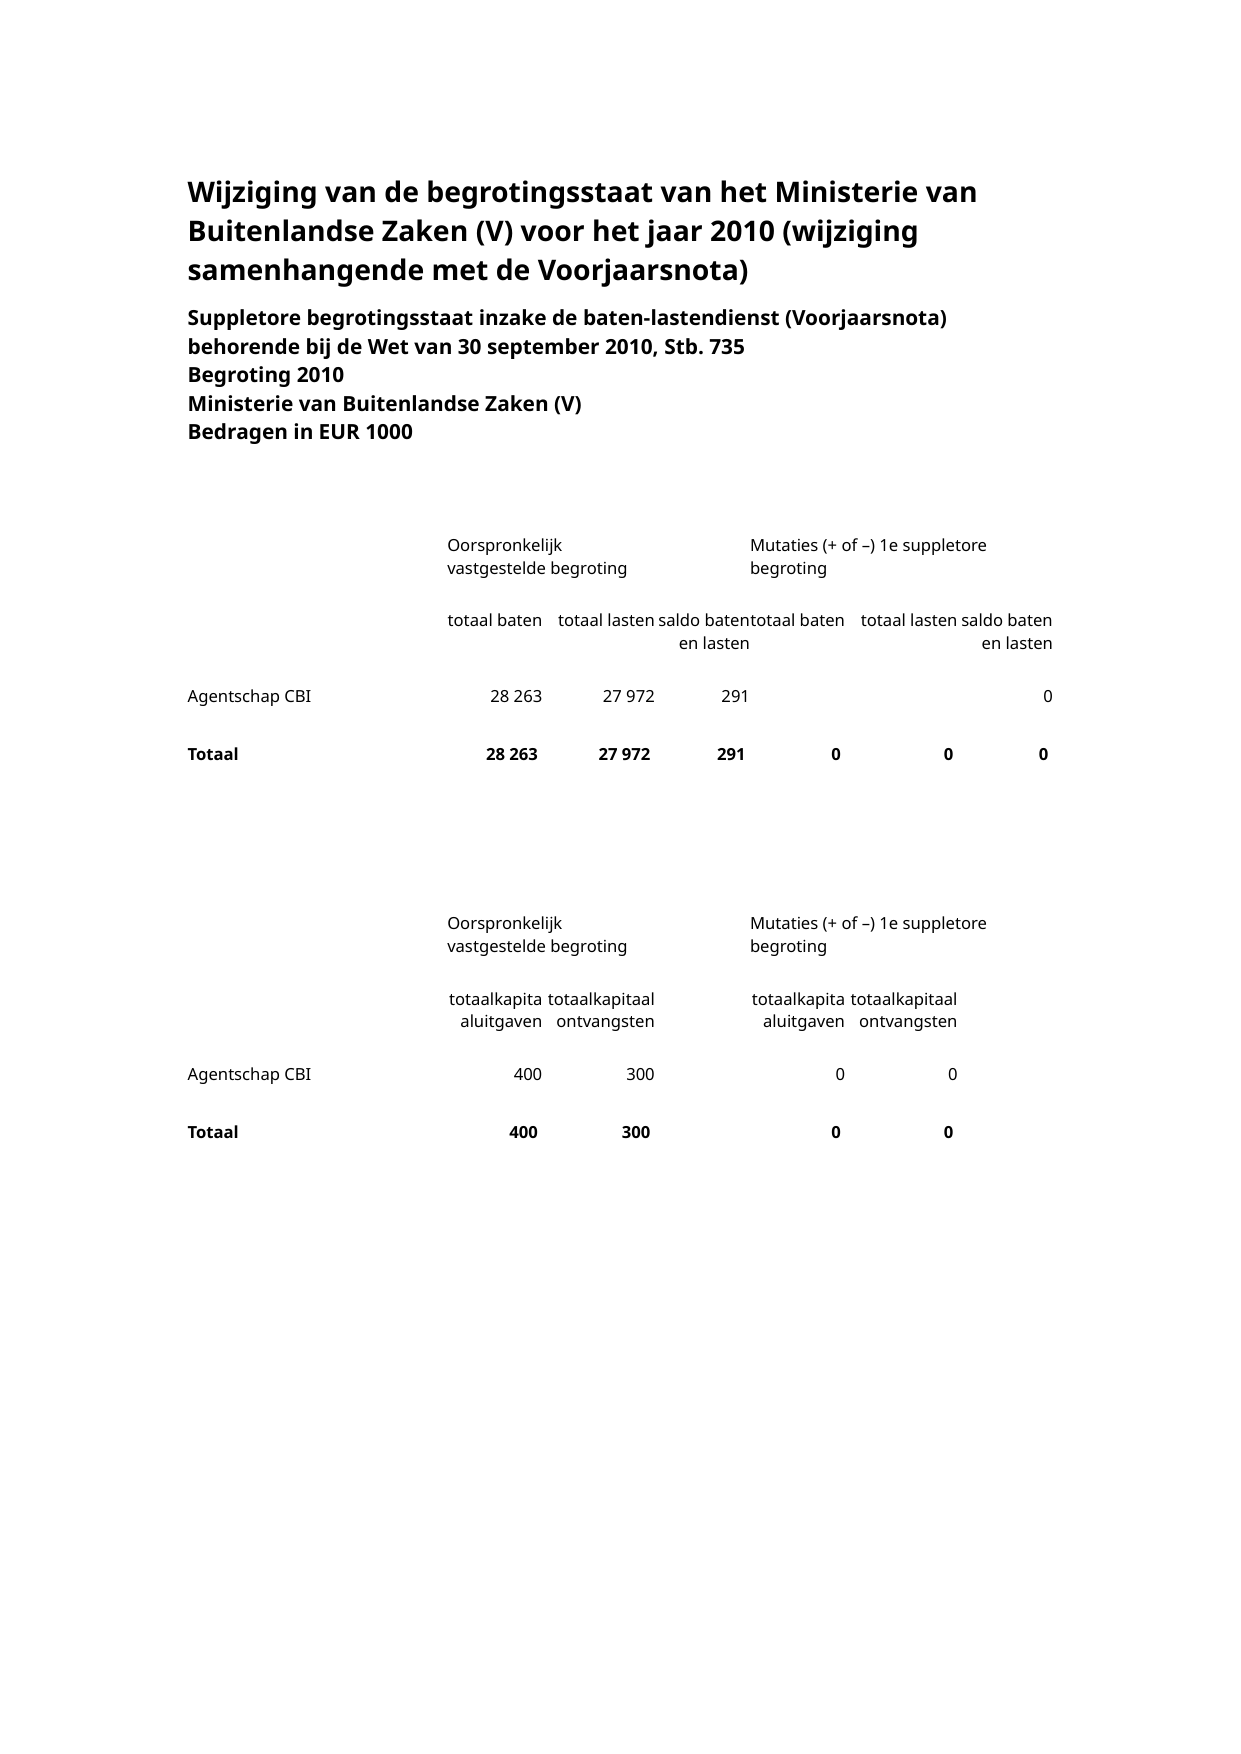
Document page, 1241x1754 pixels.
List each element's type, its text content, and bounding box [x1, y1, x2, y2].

table_header [188, 534, 447, 609]
table_header Oorspronkelijk vastgestelde begroting [447, 912, 654, 987]
table_cell 0 [750, 743, 845, 796]
table_cell 291 [655, 743, 750, 796]
table_cell 0 [750, 1121, 845, 1179]
table_cell [655, 987, 750, 1063]
table_cell 27 972 [542, 684, 654, 743]
table_cell totaal lasten [542, 609, 654, 684]
table_cell 291 [655, 684, 750, 743]
table_cell 300 [542, 1063, 654, 1121]
table_header Oorspronkelijk vastgestelde begroting [447, 534, 654, 609]
table_cell 0 [845, 743, 957, 796]
table_header [655, 912, 750, 987]
table_cell 400 [447, 1063, 542, 1121]
table_cell 28 263 [447, 743, 542, 796]
table_cell 0 [845, 1063, 957, 1121]
table_cell 27 972 [542, 743, 654, 796]
table_cell [655, 1121, 750, 1179]
table_cell [957, 1121, 1053, 1179]
table_cell [188, 987, 447, 1063]
table_cell totaalkapitaaluitgaven [447, 987, 542, 1063]
table_header Mutaties (+ of –) 1e suppletore begroting [750, 534, 1053, 609]
table_cell 0 [957, 743, 1053, 796]
table_cell totaal baten [447, 609, 542, 684]
table_cell [957, 987, 1053, 1063]
text Begroting 2010 [187, 360, 1053, 389]
table_cell 400 [447, 1121, 542, 1179]
table_cell 0 [845, 1121, 957, 1179]
table_cell 0 [750, 1063, 845, 1121]
table_cell totaalkapitaaluitgaven [750, 987, 845, 1063]
table_header Mutaties (+ of –) 1e suppletore begroting [750, 912, 1053, 987]
table_cell [845, 684, 957, 743]
table_cell [188, 609, 447, 684]
table_cell 300 [542, 1121, 654, 1179]
text Bedragen in EUR 1000 [187, 417, 1053, 446]
table_cell [750, 684, 845, 743]
table_cell Agentschap CBI [188, 1063, 447, 1121]
table_cell 0 [957, 684, 1053, 743]
table_cell totaal baten [750, 609, 845, 684]
table_cell totaal lasten [845, 609, 957, 684]
table_cell saldo baten en lasten [655, 609, 750, 684]
table_cell [655, 1063, 750, 1121]
table_cell Totaal [188, 1121, 447, 1179]
table_cell [957, 1063, 1053, 1121]
table_cell totaalkapitaalontvangsten [542, 987, 654, 1063]
table_cell Totaal [188, 743, 447, 796]
table_cell 28 263 [447, 684, 542, 743]
text Suppletore begrotingsstaat inzake de baten-lastendienst (Voorjaarsnota) behorende bij de Wet van 30 september 2010, Stb. 735 [187, 303, 1053, 360]
table_cell totaalkapitaalontvangsten [845, 987, 957, 1063]
text Ministerie van Buitenlandse Zaken (V) [187, 389, 1053, 417]
table_header [655, 534, 750, 609]
table_cell saldo baten en lasten [957, 609, 1053, 684]
subtitle Wijziging van de begrotingsstaat van het Ministerie van Buitenlandse Zaken (V) voor het jaar 2010 (wijziging samenhangende met de Voorjaarsnota) [187, 172, 1053, 288]
table_header [188, 912, 447, 987]
table_cell Agentschap CBI [188, 684, 447, 743]
